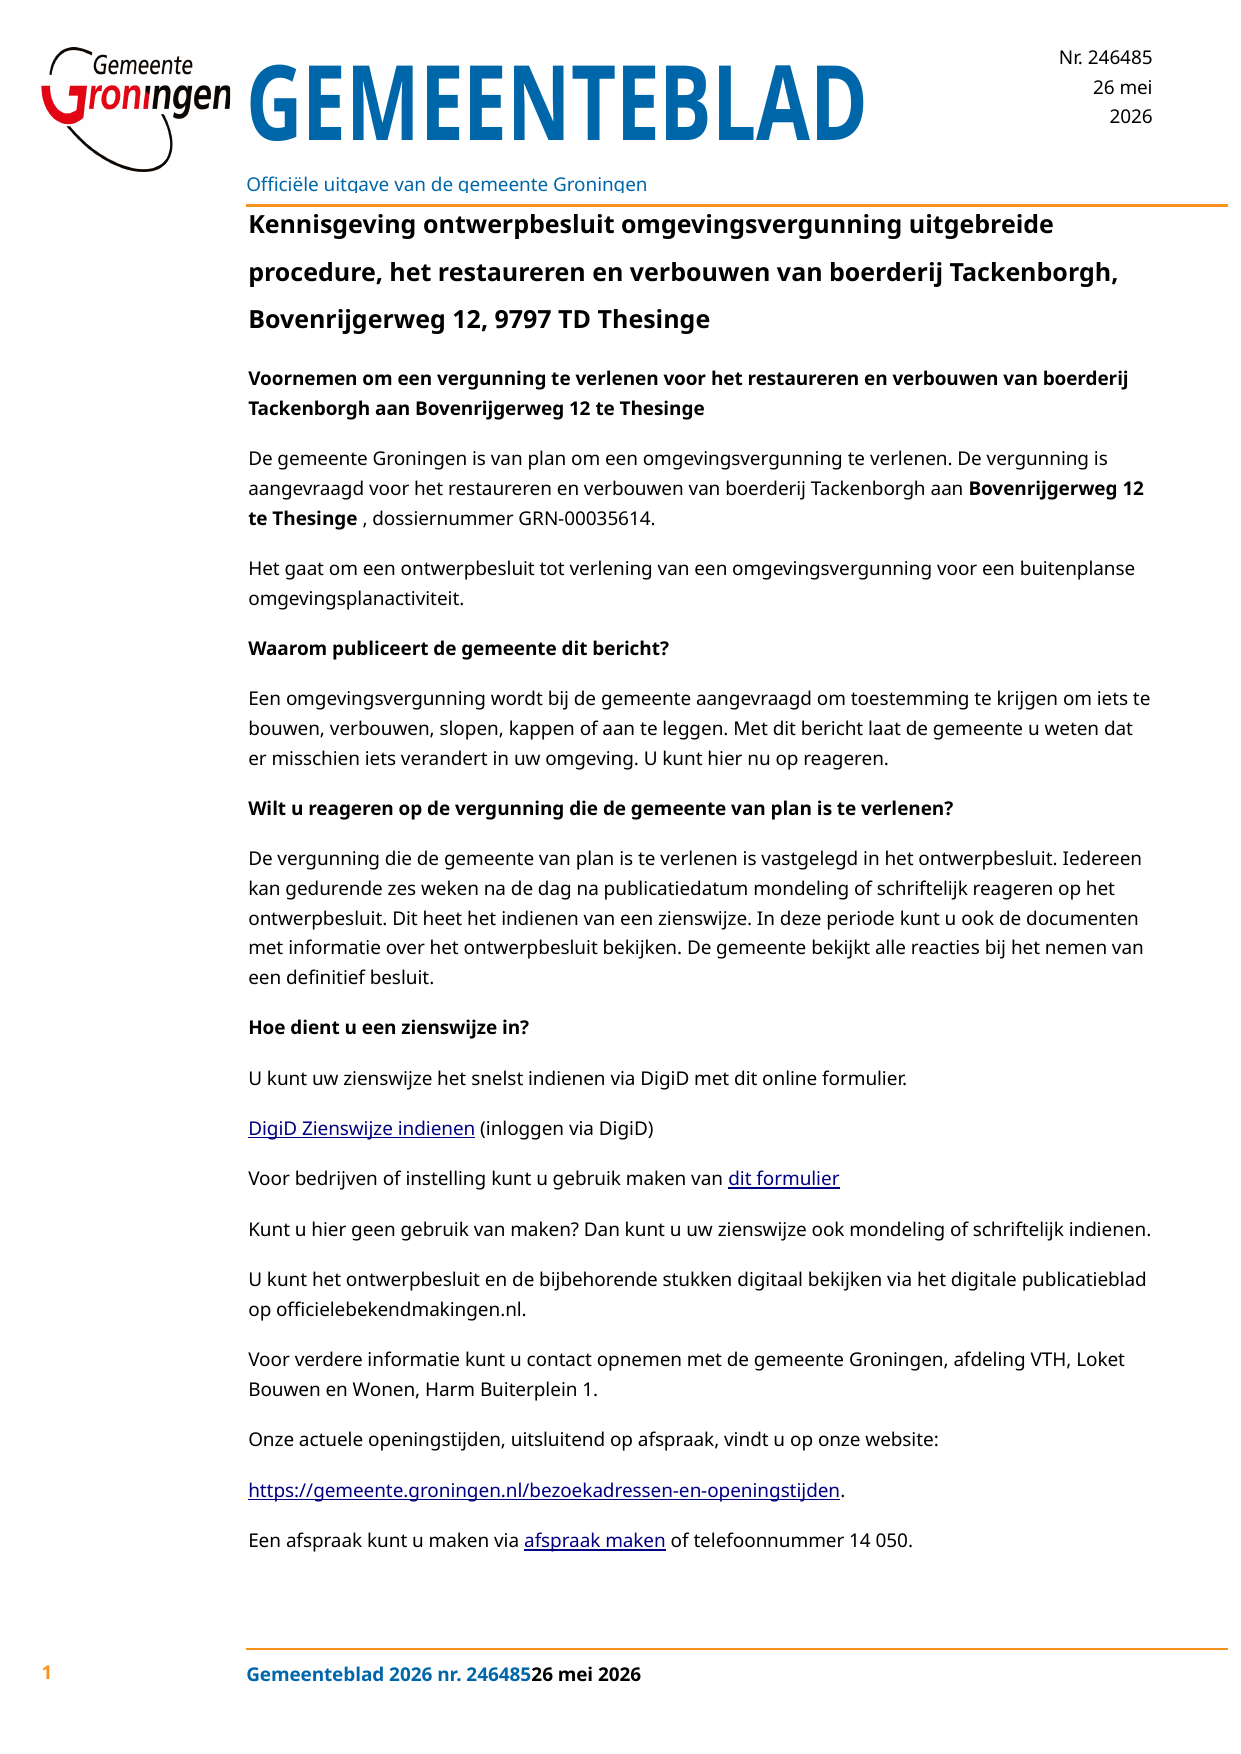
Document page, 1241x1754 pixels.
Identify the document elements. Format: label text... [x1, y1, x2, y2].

text Kunt u hier geen gebruik van maken? Dan kunt u uw zienswijze ook mondeling of schriftelijk indienen. [248, 1216, 1152, 1242]
text De gemeente Groningen is van plan om een omgevingsvergunning te verlenen. De vergunning is aangevraagd voor het restaureren en verbouwen van boerderij Tackenborgh aan Bovenrijgerweg 12 te Thesinge , dossiernummer GRN-00035614. [248, 446, 1152, 530]
text Kennisgeving ontwerpbesluit omgevingsvergunning uitgebreide procedure, het restaureren en verbouwen van boerderij Tackenborgh, Bovenrijgerweg 12, 9797 TD Thesinge [248, 207, 1152, 336]
text Waarom publiceert de gemeente dit bericht? [248, 635, 1152, 661]
text U kunt uw zienswijze het snelst indienen via DigiD met dit online formulier. [248, 1065, 1152, 1090]
text U kunt het ontwerpbesluit en de bijbehorende stukken digitaal bekijken via het digitale publicatieblad op officielebekendmakingen.nl. [248, 1266, 1152, 1322]
text Voor verdere informatie kunt u contact opnemen met de gemeente Groningen, afdeling VTH, Loket Bouwen en Wonen, Harm Buiterplein 1. [248, 1346, 1152, 1402]
text Voornemen om een vergunning te verlenen voor het restaureren en verbouwen van boerderij Tackenborgh aan Bovenrijgerweg 12 te Thesinge [248, 366, 1152, 421]
text https://gemeente.groningen.nl/bezoekadressen-en-openingstijden. [248, 1477, 1152, 1502]
text Voor bedrijven of instelling kunt u gebruik maken van dit formulier [248, 1166, 1152, 1191]
text Wilt u reageren op de vergunning die de gemeente van plan is te verlenen? [248, 795, 1152, 821]
text Een omgevingsvergunning wordt bij de gemeente aangevraagd om toestemming te krijgen om iets te bouwen, verbouwen, slopen, kappen of aan te leggen. Met dit bericht laat de gemeente u weten dat er misschien iets verandert in uw omgeving. U kunt hier nu op reageren. [248, 686, 1152, 770]
text Een afspraak kunt u maken via afspraak maken of telefoonnummer 14 050. [248, 1527, 1152, 1553]
text Onze actuele openingstijden, uitsluitend op afspraak, vindt u op onze website: [248, 1426, 1152, 1452]
text De vergunning die de gemeente van plan is te verlenen is vastgelegd in het ontwerpbesluit. Iedereen kan gedurende zes weken na de dag na publicatiedatum mondeling of schriftelijk reageren op het ontwerpbesluit. Dit heet het indienen van een zienswijze. In deze periode kunt u ook de documenten met informatie over het ontwerpbesluit bekijken. De gemeente bekijkt alle reacties bij het nemen van een definitief besluit. [248, 846, 1152, 989]
text Het gaat om een ontwerpbesluit tot verlening van een omgevingsvergunning voor een buitenplanse omgevingsplanactiviteit. [248, 555, 1152, 610]
text DigiD Zienswijze indienen (inloggen via DigiD) [248, 1115, 1152, 1141]
picture [41, 47, 231, 172]
text Hoe dient u een zienswijze in? [248, 1014, 1152, 1040]
